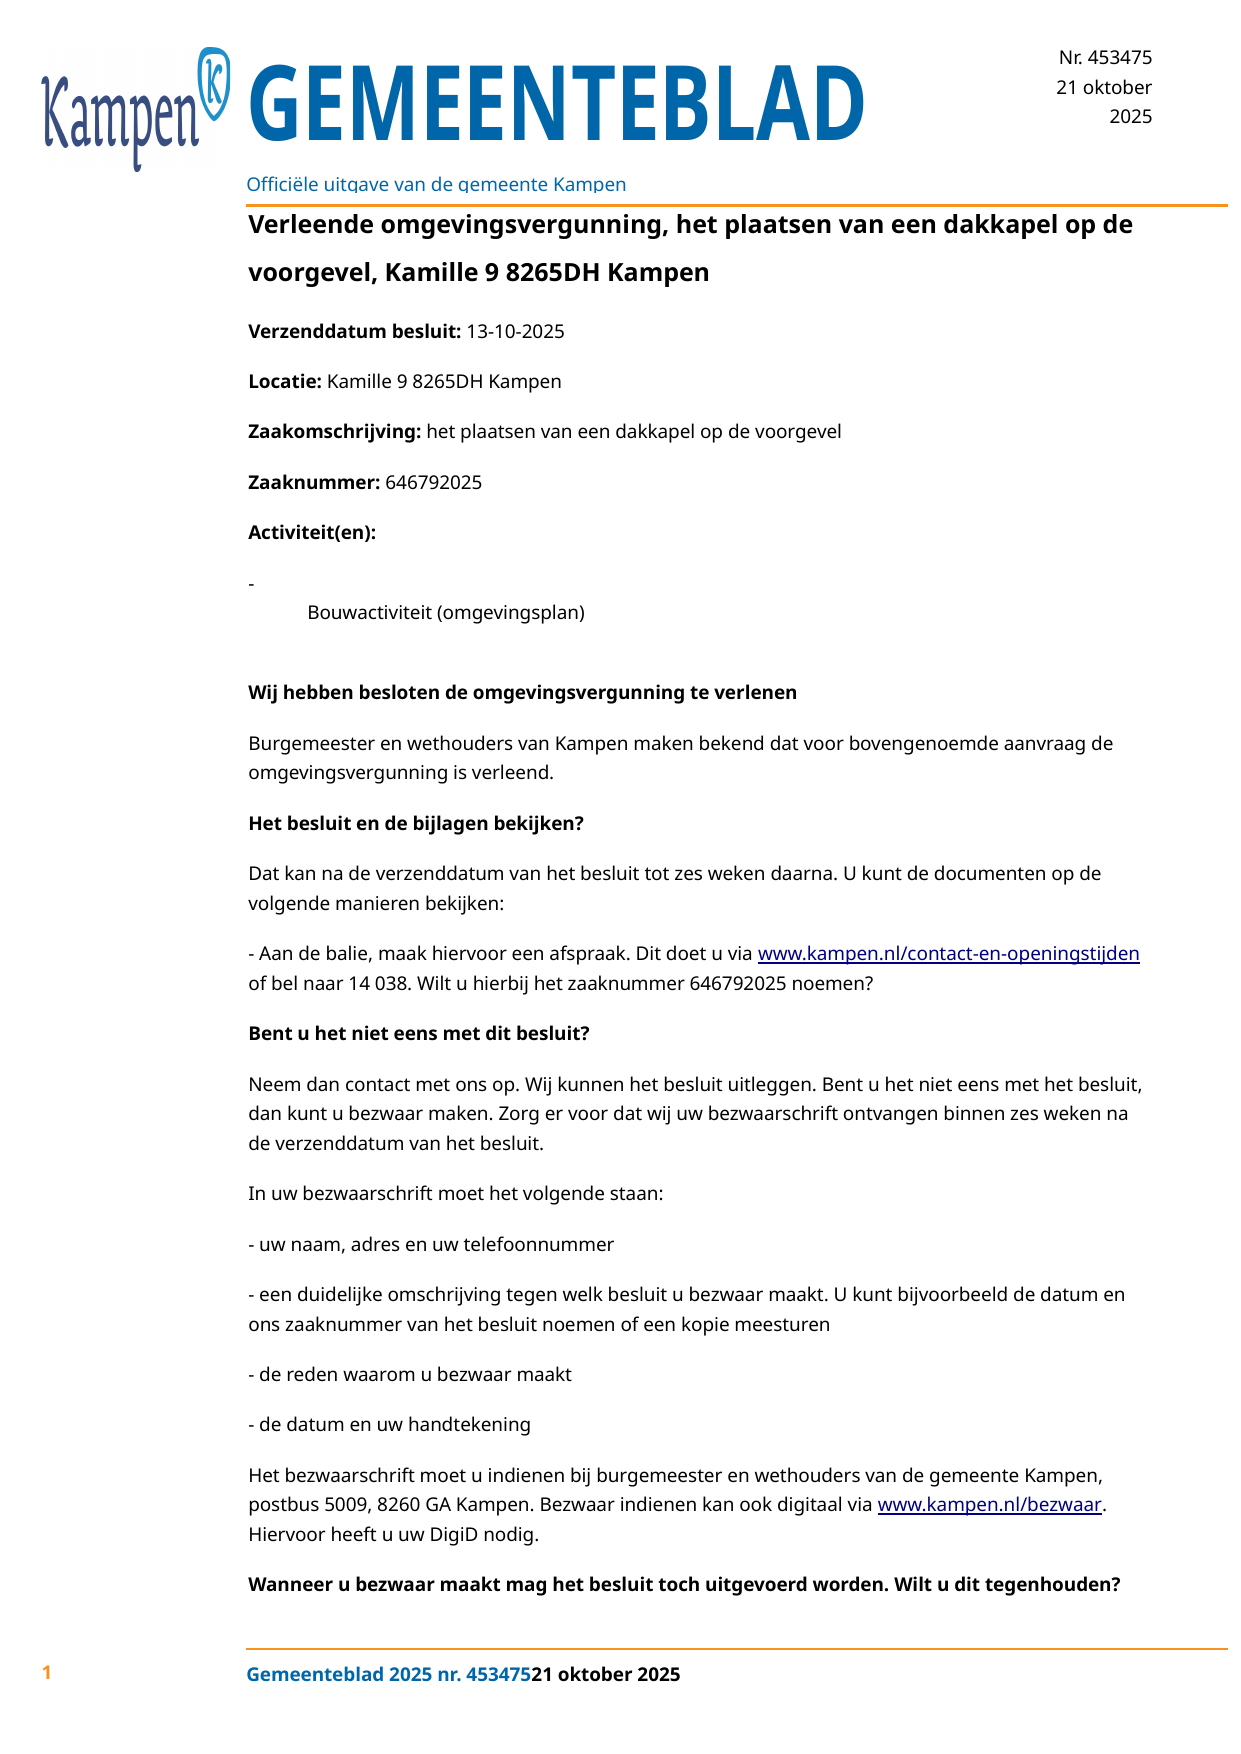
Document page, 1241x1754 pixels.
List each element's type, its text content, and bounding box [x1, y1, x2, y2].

text Activiteit(en): [248, 519, 1152, 545]
text Het bezwaarschrift moet u indienen bij burgemeester en wethouders van de gemeente Kampen, postbus 5009, 8260 GA Kampen. Bezwaar indienen kan ook digitaal via www.kampen.nl/bezwaar. Hiervoor heeft u uw DigiD nodig. [248, 1462, 1152, 1547]
text - een duidelijke omschrijving tegen welk besluit u bezwaar maakt. U kunt bijvoorbeeld de datum en ons zaaknummer van het besluit noemen of een kopie meesturen [248, 1281, 1152, 1337]
text Verleende omgevingsvergunning, het plaatsen van een dakkapel op de voorgevel, Kamille 9 8265DH Kampen [248, 207, 1152, 288]
text Verzenddatum besluit: 13-10-2025 [248, 318, 1152, 344]
text Zaaknummer: 646792025 [248, 469, 1152, 495]
text - Aan de balie, maak hiervoor een afspraak. Dit doet u via www.kampen.nl/contact-en-openingstijden of bel naar 14 038. Wilt u hierbij het zaaknummer 646792025 noemen? [248, 940, 1152, 996]
text Wanneer u bezwaar maakt mag het besluit toch uitgevoerd worden. Wilt u dit tegenhouden? [248, 1572, 1152, 1597]
text In uw bezwaarschrift moet het volgende staan: [248, 1180, 1152, 1206]
text Burgemeester en wethouders van Kampen maken bekend dat voor bovengenoemde aanvraag de omgevingsvergunning is verleend. [248, 730, 1152, 785]
list Bouwactiviteit (omgevingsplan) [248, 599, 1152, 625]
text - uw naam, adres en uw telefoonnummer [248, 1231, 1152, 1257]
text Zaakomschrijving: het plaatsen van een dakkapel op de voorgevel [248, 419, 1152, 444]
picture [41, 47, 231, 172]
text Bent u het niet eens met dit besluit? [248, 1020, 1152, 1046]
text Locatie: Kamille 9 8265DH Kampen [248, 368, 1152, 394]
text Dat kan na de verzenddatum van het besluit tot zes weken daarna. U kunt de documenten op de volgende manieren bekijken: [248, 860, 1152, 916]
text Wij hebben besloten de omgevingsvergunning te verlenen [248, 679, 1152, 705]
text - de datum en uw handtekening [248, 1412, 1152, 1437]
text Het besluit en de bijlagen bekijken? [248, 810, 1152, 836]
text - de reden waarom u bezwaar maakt [248, 1361, 1152, 1387]
text Neem dan contact met ons op. Wij kunnen het besluit uitleggen. Bent u het niet eens met het besluit, dan kunt u bezwaar maken. Zorg er voor dat wij uw bezwaarschrift ontvangen binnen zes weken na de verzenddatum van het besluit. [248, 1071, 1152, 1156]
